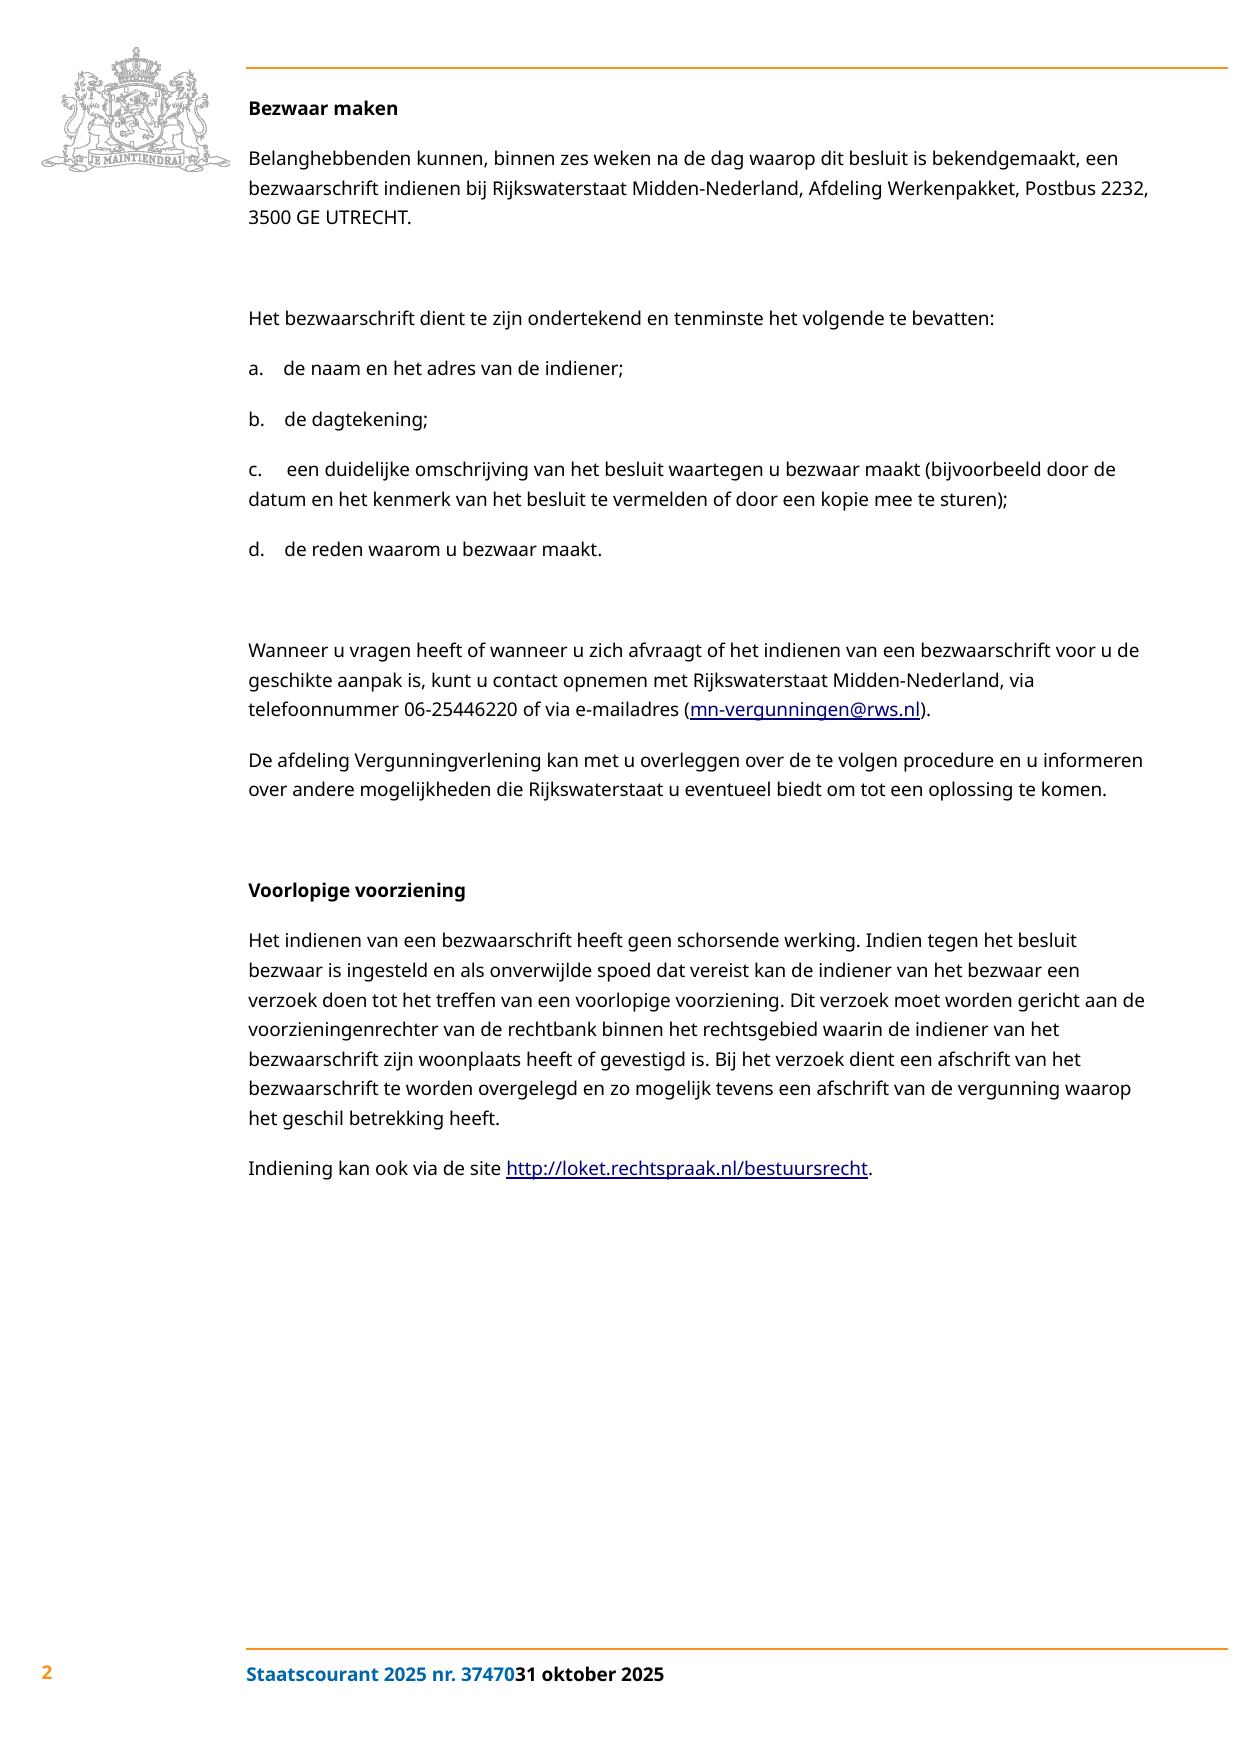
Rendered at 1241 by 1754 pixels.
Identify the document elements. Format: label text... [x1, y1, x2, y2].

text Indiening kan ook via de site http://loket.rechtspraak.nl/bestuursrecht. [248, 1156, 1152, 1181]
text Het indienen van een bezwaarschrift heeft geen schorsende werking. Indien tegen het besluit bezwaar is ingesteld en als onverwijlde spoed dat vereist kan de indiener van het bezwaar een verzoek doen tot het treffen van een voorlopige voorziening. Dit verzoek moet worden gericht aan de voorzieningenrechter van de rechtbank binnen het rechtsgebied waarin de indiener van het bezwaarschrift zijn woonplaats heeft of gevestigd is. Bij het verzoek dient een afschrift van het bezwaarschrift te worden overgelegd en zo mogelijk tevens een afschrift van de vergunning waarop het geschil betrekking heeft. [248, 928, 1152, 1131]
text De afdeling Vergunningverlening kan met u overleggen over de te volgen procedure en u informeren over andere mogelijkheden die Rijkswaterstaat u eventueel biedt om tot een oplossing te komen. [248, 747, 1152, 802]
text Belanghebbenden kunnen, binnen zes weken na de dag waarop dit besluit is bekendgemaakt, een bezwaarschrift indienen bij Rijkswaterstaat Midden-Nederland, Afdeling Werkenpakket, Postbus 2232, 3500 GE UTRECHT. [248, 145, 1152, 230]
text d. de reden waarom u bezwaar maakt. [248, 536, 1152, 562]
text Voorlopige voorziening [248, 877, 1152, 903]
text Bezwaar maken [248, 95, 1152, 121]
text b. de dagtekening; [248, 406, 1152, 432]
text c. een duidelijke omschrijving van het besluit waartegen u bezwaar maakt (bijvoorbeeld door de datum en het kenmerk van het besluit te vermelden of door een kopie mee te sturen); [248, 456, 1152, 512]
text a. de naam en het adres van de indiener; [248, 356, 1152, 381]
text Wanneer u vragen heeft of wanneer u zich afvraagt of het indienen van een bezwaarschrift voor u de geschikte aanpak is, kunt u contact opnemen met Rijkswaterstaat Midden-Nederland, via telefoonnummer 06-25446220 of via e-mailadres (mn-vergunningen@rws.nl). [248, 637, 1152, 722]
picture [41, 47, 231, 172]
text Het bezwaarschrift dient te zijn ondertekend en tenminste het volgende te bevatten: [248, 305, 1152, 331]
